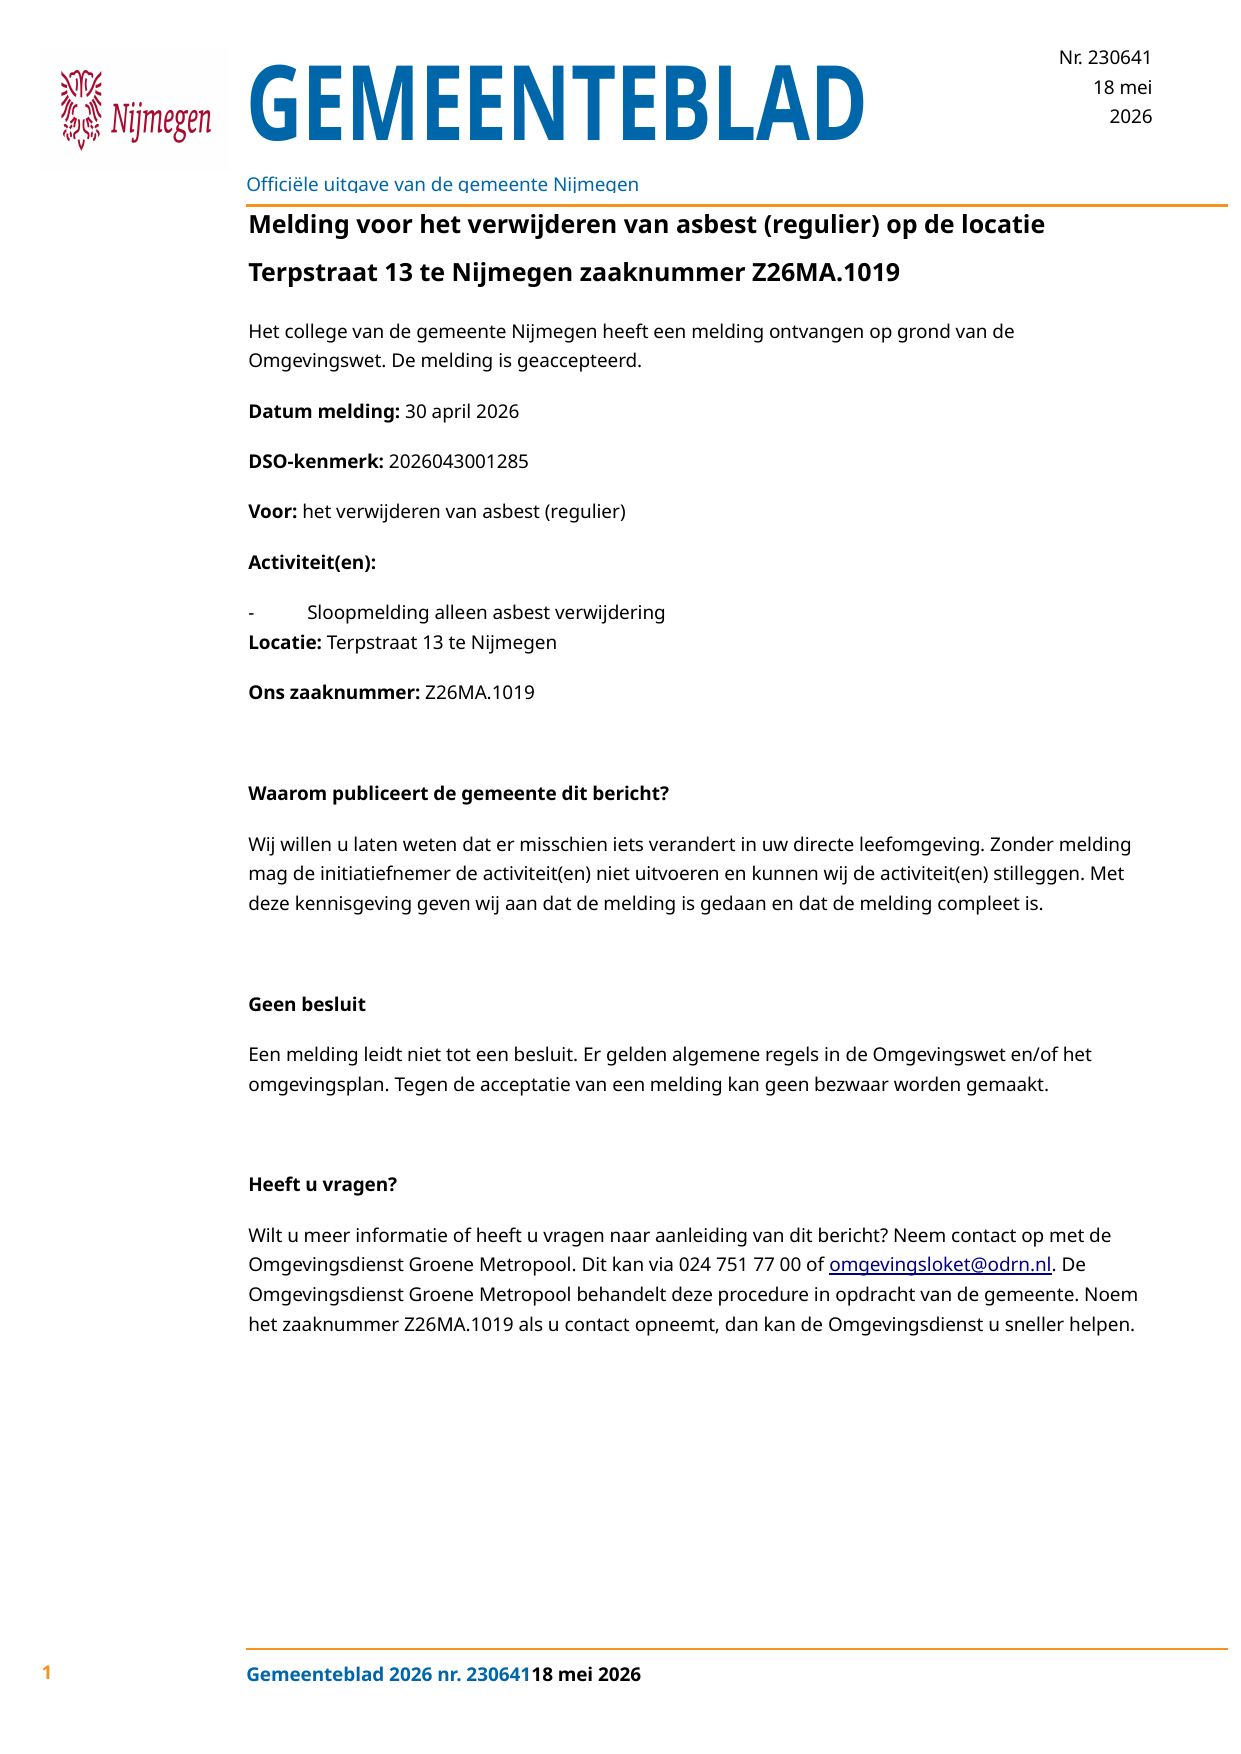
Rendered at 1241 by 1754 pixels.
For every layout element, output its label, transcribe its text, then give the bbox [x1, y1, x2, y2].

text Het college van de gemeente Nijmegen heeft een melding ontvangen op grond van de Omgevingswet. De melding is geaccepteerd. [248, 318, 1152, 373]
text Activiteit(en): [248, 549, 1152, 575]
text Voor: het verwijderen van asbest (regulier) [248, 499, 1152, 524]
text DSO-kenmerk: 2026043001285 [248, 448, 1152, 474]
text Wij willen u laten weten dat er misschien iets verandert in uw directe leefomgeving. Zonder melding mag de initiatiefnemer de activiteit(en) niet uitvoeren en kunnen wij de activiteit(en) stilleggen. Met deze kennisgeving geven wij aan dat de melding is gedaan en dat de melding compleet is. [248, 831, 1152, 916]
text Locatie: Terpstraat 13 te Nijmegen [248, 629, 1152, 655]
text Heeft u vragen? [248, 1172, 1152, 1197]
text Datum melding: 30 april 2026 [248, 398, 1152, 424]
text Wilt u meer informatie of heeft u vragen naar aanleiding van dit bericht? Neem contact op met de Omgevingsdienst Groene Metropool. Dit kan via 024 751 77 00 of omgevingsloket@odrn.nl. De Omgevingsdienst Groene Metropool behandelt deze procedure in opdracht van de gemeente. Noem het zaaknummer Z26MA.1019 als u contact opneemt, dan kan de Omgevingsdienst u sneller helpen. [248, 1222, 1152, 1337]
text Geen besluit [248, 991, 1152, 1017]
text Ons zaaknummer: Z26MA.1019 [248, 679, 1152, 705]
text Melding voor het verwijderen van asbest (regulier) op de locatie Terpstraat 13 te Nijmegen zaaknummer Z26MA.1019 [248, 207, 1152, 288]
list Sloopmelding alleen asbest verwijdering [248, 599, 1152, 625]
picture [41, 47, 231, 172]
text Waarom publiceert de gemeente dit bericht? [248, 780, 1152, 806]
text Een melding leidt niet tot een besluit. Er gelden algemene regels in de Omgevingswet en/of het omgevingsplan. Tegen de acceptatie van een melding kan geen bezwaar worden gemaakt. [248, 1041, 1152, 1097]
